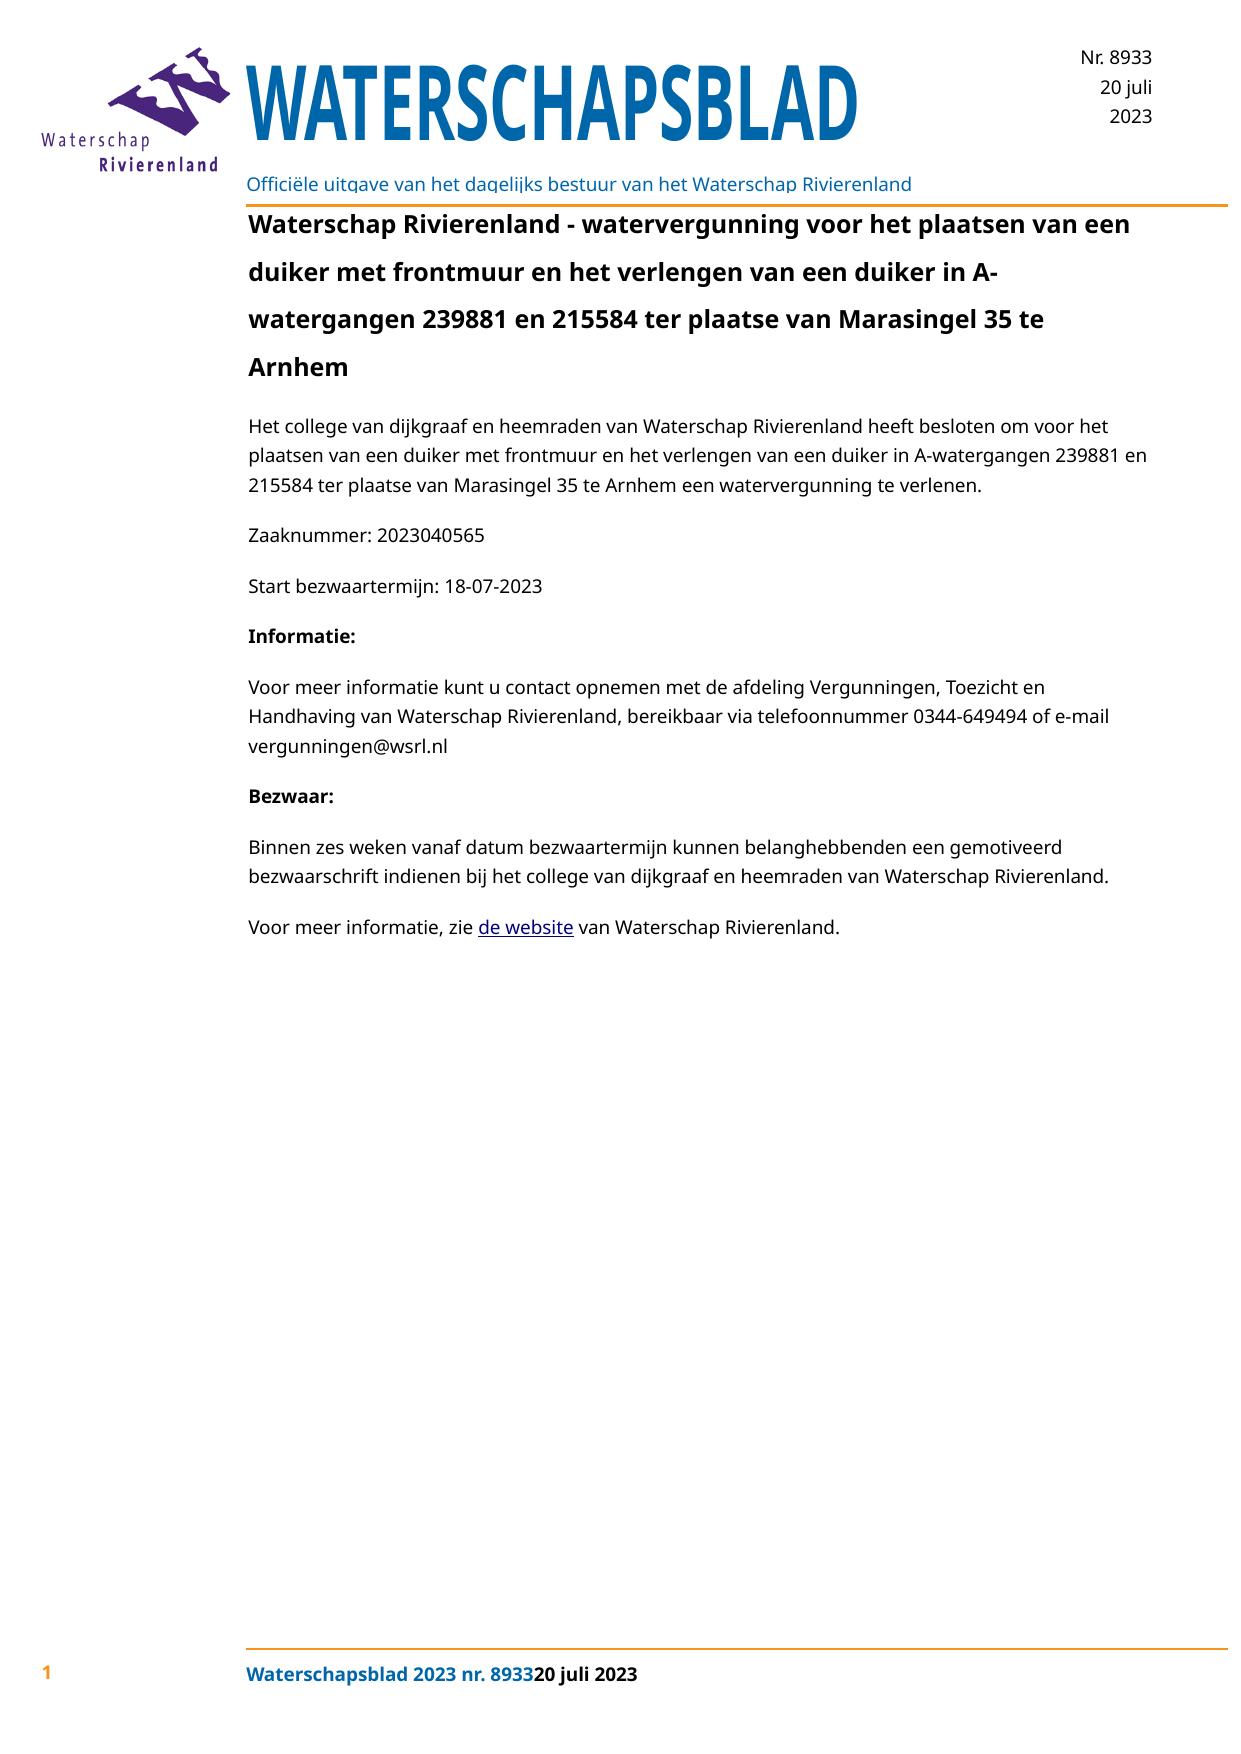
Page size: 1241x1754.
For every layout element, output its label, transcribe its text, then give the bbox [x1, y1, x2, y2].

text Voor meer informatie kunt u contact opnemen met de afdeling Vergunningen, Toezicht en Handhaving van Waterschap Rivierenland, bereikbaar via telefoonnummer 0344-649494 of e-mail vergunningen@wsrl.nl [248, 674, 1152, 759]
text Binnen zes weken vanaf datum bezwaartermijn kunnen belanghebbenden een gemotiveerd bezwaarschrift indienen bij het college van dijkgraaf en heemraden van Waterschap Rivierenland. [248, 834, 1152, 889]
text Bezwaar: [248, 783, 1152, 809]
text Start bezwaartermijn: 18-07-2023 [248, 573, 1152, 599]
text Informatie: [248, 623, 1152, 649]
text Het college van dijkgraaf en heemraden van Waterschap Rivierenland heeft besloten om voor het plaatsen van een duiker met frontmuur en het verlengen van een duiker in A-watergangen 239881 en 215584 ter plaatse van Marasingel 35 te Arnhem een watervergunning te verlenen. [248, 413, 1152, 498]
text Voor meer informatie, zie de website van Waterschap Rivierenland. [248, 914, 1152, 940]
text Zaaknummer: 2023040565 [248, 523, 1152, 548]
picture [41, 47, 231, 172]
text Waterschap Rivierenland - watervergunning voor het plaatsen van een duiker met frontmuur en het verlengen van een duiker in A-watergangen 239881 en 215584 ter plaatse van Marasingel 35 te Arnhem [248, 207, 1152, 384]
